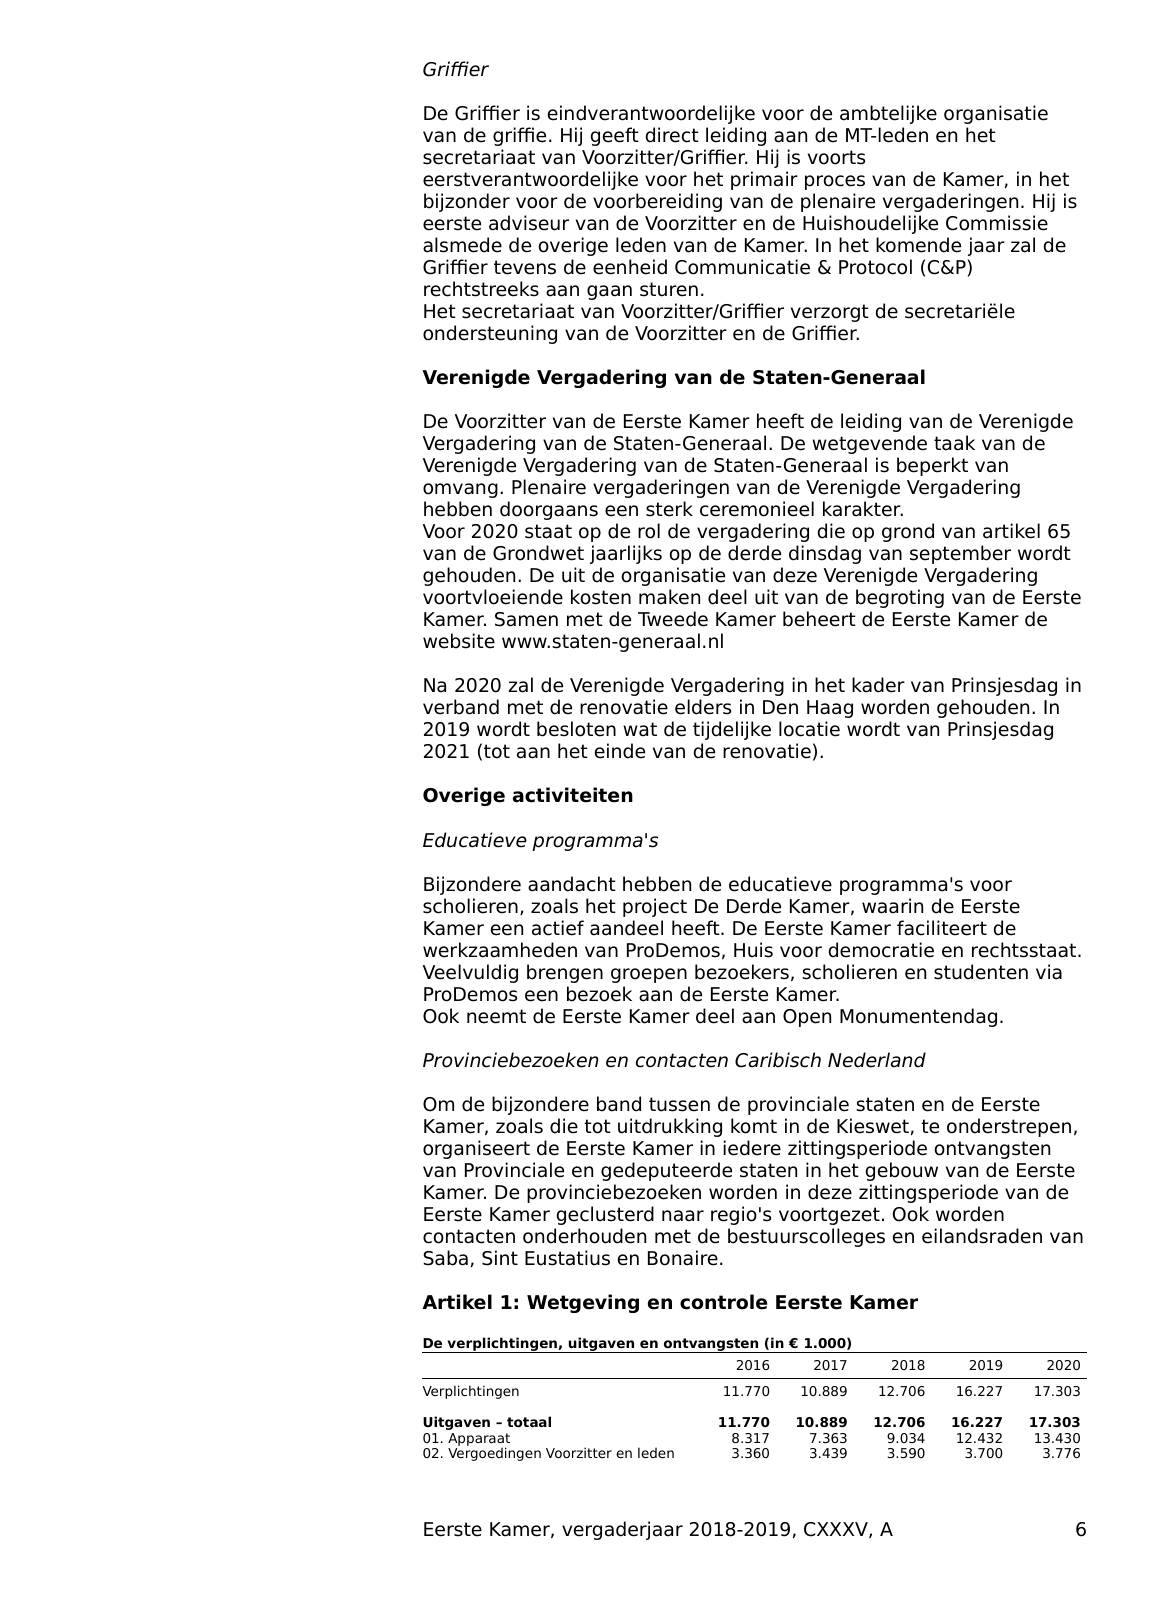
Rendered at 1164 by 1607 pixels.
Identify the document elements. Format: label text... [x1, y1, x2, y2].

table_cell [854, 1399, 931, 1415]
table_cell [1009, 1399, 1087, 1415]
table_cell 3.700 [931, 1446, 1009, 1462]
table_cell 17.303 [1009, 1379, 1087, 1399]
table_header De verplichtingen, uitgaven en ontvangsten (in € 1.000) [422, 1336, 1087, 1352]
table_cell 9.034 [854, 1431, 931, 1446]
table_cell [776, 1399, 853, 1415]
table_cell 2016 [698, 1353, 776, 1378]
table_cell Uitgaven – totaal [422, 1415, 698, 1431]
table_cell Verplichtingen [422, 1379, 698, 1399]
table_cell [698, 1399, 776, 1415]
table_cell 10.889 [776, 1415, 853, 1431]
table_cell 2018 [854, 1353, 931, 1378]
text Om de bijzondere band tussen de provinciale staten en de Eerste Kamer, zoals die tot uitdrukking komt in de Kieswet, te onderstrepen, organiseert de Eerste Kamer in iedere zittingsperiode ontvangsten van Provinciale en gedeputeerde staten in het gebouw van de Eerste Kamer. De provinciebezoeken worden in deze zittingsperiode van de Eerste Kamer geclusterd naar regio's voortgezet. Ook worden contacten onderhouden met de bestuurscolleges en eilandsraden van Saba, Sint Eustatius en Bonaire. [422, 1094, 1087, 1270]
table_cell 2019 [931, 1353, 1009, 1378]
text Na 2020 zal de Verenigde Vergadering in het kader van Prinsjesdag in verband met de renovatie elders in Den Haag worden gehouden. In 2019 wordt besloten wat de tijdelijke locatie wordt van Prinsjesdag 2021 (tot aan het einde van de renovatie). [422, 675, 1087, 763]
table_cell 17.303 [1009, 1415, 1087, 1431]
table_cell 12.432 [931, 1431, 1009, 1446]
table_cell 3.590 [854, 1446, 931, 1462]
table_cell [931, 1399, 1009, 1415]
table_cell 01. Apparaat [422, 1431, 698, 1446]
text Ook neemt de Eerste Kamer deel aan Open Monumentendag. [422, 1006, 1087, 1028]
table_cell 16.227 [931, 1415, 1009, 1431]
table_cell 12.706 [854, 1415, 931, 1431]
text Het secretariaat van Voorzitter/Griffier verzorgt de secretariële ondersteuning van de Voorzitter en de Griffier. [422, 301, 1087, 345]
table_cell 02. Vergoedingen Voorzitter en leden [422, 1446, 698, 1462]
table_cell 16.227 [931, 1379, 1009, 1399]
text De Griffier is eindverantwoordelijke voor de ambtelijke organisatie van de griffie. Hij geeft direct leiding aan de MT-leden en het secretariaat van Voorzitter/Griffier. Hij is voorts eerstverantwoordelijke voor het primair proces van de Kamer, in het bijzonder voor de voorbereiding van de plenaire vergaderingen. Hij is eerste adviseur van de Voorzitter en de Huishoudelijke Commissie alsmede de overige leden van de Kamer. In het komende jaar zal de Griffier tevens de eenheid Communicatie & Protocol (C&P) rechtstreeks aan gaan sturen. [422, 103, 1087, 301]
text Voor 2020 staat op de rol de vergadering die op grond van artikel 65 van de Grondwet jaarlijks op de derde dinsdag van september wordt gehouden. De uit de organisatie van deze Verenigde Vergadering voortvloeiende kosten maken deel uit van de begroting van de Eerste Kamer. Samen met de Tweede Kamer beheert de Eerste Kamer de website www.staten-generaal.nl [422, 521, 1087, 653]
table_cell 10.889 [776, 1379, 853, 1399]
text Bijzondere aandacht hebben de educatieve programma's voor scholieren, zoals het project De Derde Kamer, waarin de Eerste Kamer een actief aandeel heeft. De Eerste Kamer faciliteert de werkzaamheden van ProDemos, Huis voor democratie en rechtsstaat. Veelvuldig brengen groepen bezoekers, scholieren en studenten via ProDemos een bezoek aan de Eerste Kamer. [422, 874, 1087, 1006]
subtitle Artikel 1: Wetgeving en controle Eerste Kamer [422, 1292, 1087, 1314]
table_cell 3.439 [776, 1446, 853, 1462]
table_cell 7.363 [776, 1431, 853, 1446]
table_cell [422, 1353, 698, 1378]
table_cell 2020 [1009, 1353, 1087, 1378]
table_cell 3.776 [1009, 1446, 1087, 1462]
table_cell 11.770 [698, 1415, 776, 1431]
table_cell [422, 1399, 698, 1415]
subtitle Educatieve programma's [422, 829, 1087, 852]
subtitle Verenigde Vergadering van de Staten-Generaal [422, 367, 1087, 389]
text De Voorzitter van de Eerste Kamer heeft de leiding van de Verenigde Vergadering van de Staten-Generaal. De wetgevende taak van de Verenigde Vergadering van de Staten-Generaal is beperkt van omvang. Plenaire vergaderingen van de Verenigde Vergadering hebben doorgaans een sterk ceremonieel karakter. [422, 411, 1087, 521]
table_cell 12.706 [854, 1379, 931, 1399]
table_cell 13.430 [1009, 1431, 1087, 1446]
table_cell 3.360 [698, 1446, 776, 1462]
table_cell 11.770 [698, 1379, 776, 1399]
subtitle Provinciebezoeken en contacten Caribisch Nederland [422, 1050, 1087, 1072]
subtitle Overige activiteiten [422, 785, 1087, 807]
subtitle Griffier [422, 59, 1087, 81]
table_cell 2017 [776, 1353, 853, 1378]
table_cell 8.317 [698, 1431, 776, 1446]
